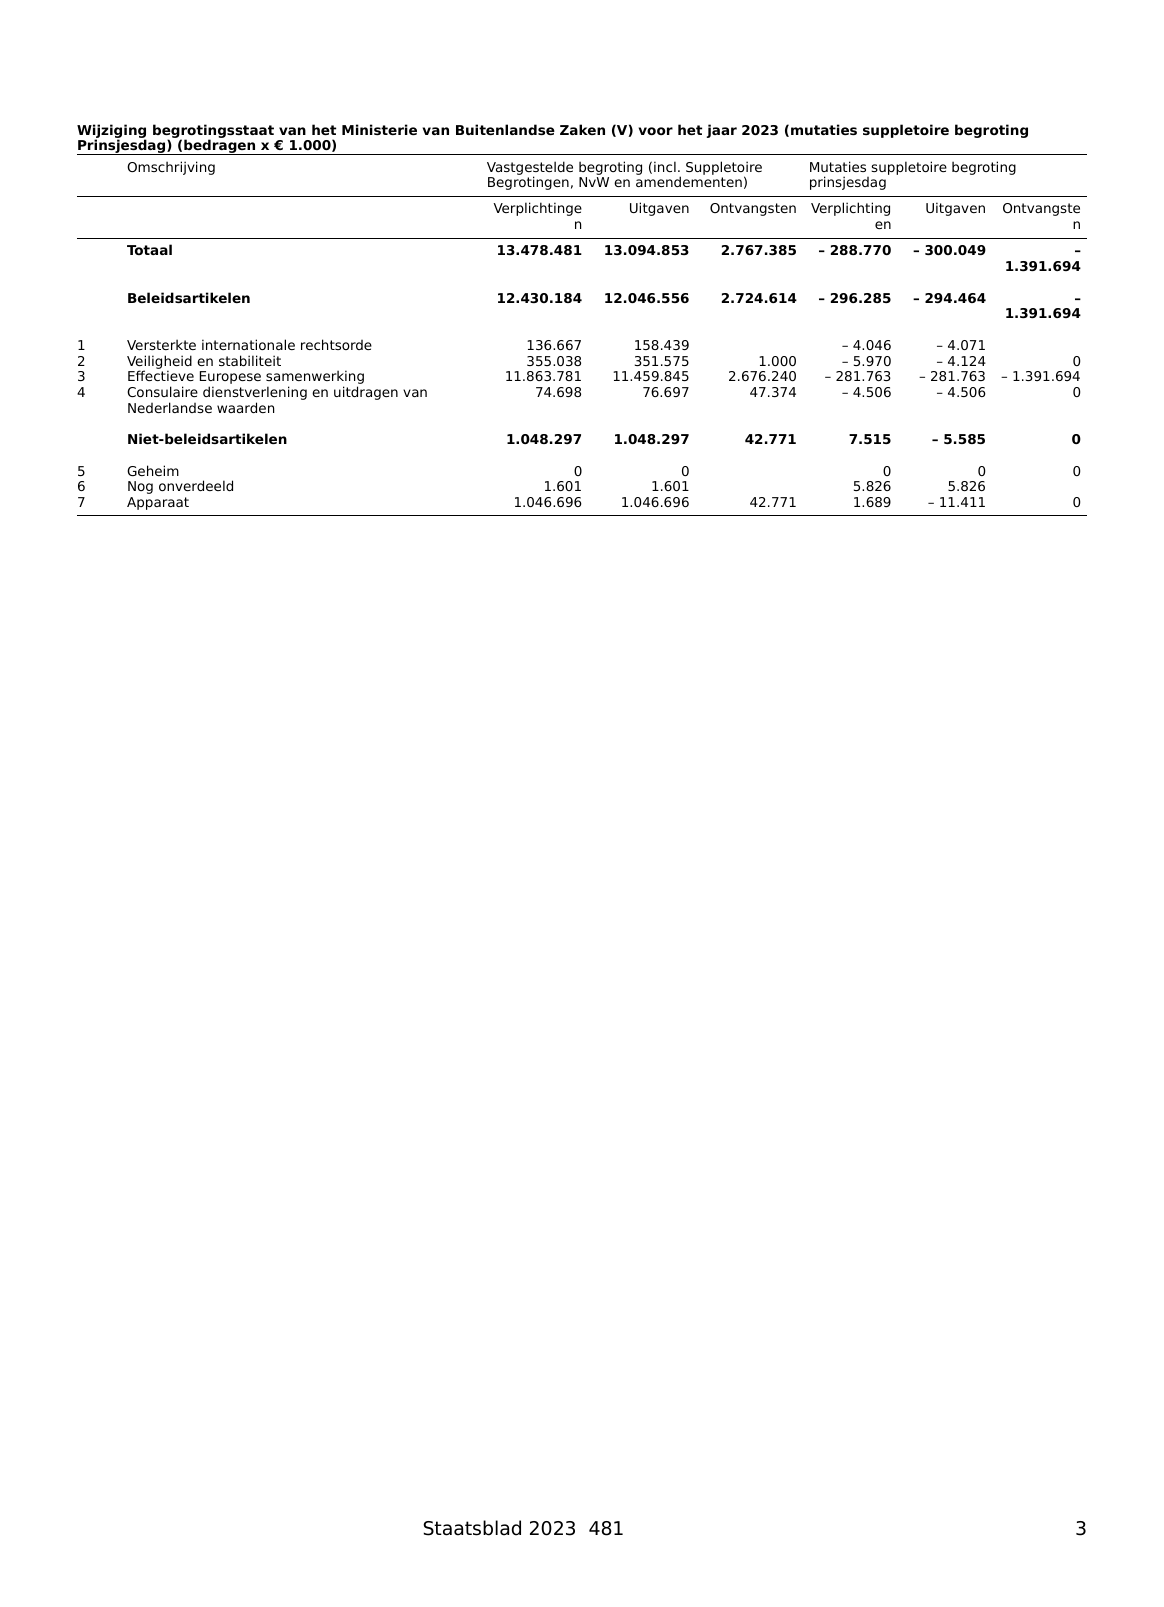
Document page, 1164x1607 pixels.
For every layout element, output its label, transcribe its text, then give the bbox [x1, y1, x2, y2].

table_cell – 288.770 [803, 239, 897, 275]
table_cell 0 [897, 464, 992, 479]
table_cell 0 [992, 353, 1087, 369]
table_cell [77, 275, 121, 290]
table_cell 0 [803, 464, 897, 479]
table_cell 74.698 [481, 385, 588, 416]
table_cell [897, 275, 992, 290]
table_cell 0 [992, 495, 1087, 515]
table_cell 1.601 [588, 479, 695, 495]
table_cell 1.048.297 [481, 432, 588, 448]
table_cell [803, 416, 897, 432]
table_cell [77, 155, 121, 196]
table_cell [77, 322, 121, 338]
table_cell – 1.391.694 [992, 290, 1087, 322]
table_cell [897, 448, 992, 463]
table_cell [803, 275, 897, 290]
table_cell – 4.071 [897, 338, 992, 353]
table_cell 0 [588, 464, 695, 479]
table_cell – 11.411 [897, 495, 992, 515]
table_cell [77, 448, 121, 463]
table_cell 0 [992, 464, 1087, 479]
table_cell 42.771 [695, 495, 803, 515]
table_cell Uitgaven [588, 197, 695, 237]
table_header Wijziging begrotingsstaat van het Ministerie van Buitenlandse Zaken (V) voor het jaar 2023 (mutaties suppletoire begroting Prinsjesdag) (bedragen x € 1.000) [77, 122, 1087, 154]
table_cell – 300.049 [897, 239, 992, 275]
table_cell 2.676.240 [695, 369, 803, 385]
table_cell Totaal [121, 239, 481, 275]
table_cell [481, 322, 588, 338]
table_cell 7 [77, 495, 121, 515]
table_cell 3 [77, 369, 121, 385]
table_cell – 4.046 [803, 338, 897, 353]
table_cell [992, 479, 1087, 495]
table_cell 1.046.696 [481, 495, 588, 515]
table_cell 76.697 [588, 385, 695, 416]
table_cell [481, 448, 588, 463]
table_cell 1 [77, 338, 121, 353]
table_cell [897, 416, 992, 432]
table_cell [695, 338, 803, 353]
table_cell – 281.763 [803, 369, 897, 385]
table_cell 47.374 [695, 385, 803, 416]
table_cell [121, 448, 481, 463]
table_cell – 5.585 [897, 432, 992, 448]
table_cell [992, 416, 1087, 432]
table_cell [695, 448, 803, 463]
table_cell 5 [77, 464, 121, 479]
table_cell [121, 275, 481, 290]
table_cell [695, 479, 803, 495]
table_cell – 4.506 [803, 385, 897, 416]
table_cell 1.601 [481, 479, 588, 495]
table_cell 7.515 [803, 432, 897, 448]
table_cell 1.689 [803, 495, 897, 515]
table_cell 4 [77, 385, 121, 416]
table_cell [588, 416, 695, 432]
table_cell – 5.970 [803, 353, 897, 369]
table_cell 42.771 [695, 432, 803, 448]
table_cell [695, 464, 803, 479]
table_cell [121, 197, 481, 237]
table_cell [695, 416, 803, 432]
table_cell – 4.124 [897, 353, 992, 369]
table_cell [695, 322, 803, 338]
table_cell 0 [481, 464, 588, 479]
table_cell [803, 448, 897, 463]
table_cell Vastgestelde begroting (incl. Suppletoire Begrotingen, NvW en amendementen) [481, 155, 803, 196]
table_cell Versterkte internationale rechtsorde [121, 338, 481, 353]
table_cell Beleidsartikelen [121, 290, 481, 322]
table_cell [803, 322, 897, 338]
table_cell 2 [77, 353, 121, 369]
table_cell – 294.464 [897, 290, 992, 322]
table_cell Verplichtingen [803, 197, 897, 237]
table_cell [121, 416, 481, 432]
table_cell [77, 432, 121, 448]
table_cell – 296.285 [803, 290, 897, 322]
table_cell Ontvangsten [695, 197, 803, 237]
table_cell [992, 338, 1087, 353]
table_cell Veiligheid en stabiliteit [121, 353, 481, 369]
table_cell Ontvangsten [992, 197, 1087, 237]
table_cell [588, 275, 695, 290]
table_cell [77, 197, 121, 237]
table_cell 158.439 [588, 338, 695, 353]
table_cell [897, 322, 992, 338]
table_cell [588, 322, 695, 338]
table_cell 5.826 [897, 479, 992, 495]
table_cell Omschrijving [121, 155, 481, 196]
table_cell – 281.763 [897, 369, 992, 385]
table_cell [481, 416, 588, 432]
table_cell 12.430.184 [481, 290, 588, 322]
table_cell Apparaat [121, 495, 481, 515]
table_cell [481, 275, 588, 290]
table_cell [695, 275, 803, 290]
table_cell Mutaties suppletoire begroting prinsjesdag [803, 155, 1087, 196]
table_cell Consulaire dienstverlening en uitdragen van Nederlandse waarden [121, 385, 481, 416]
table_cell 2.767.385 [695, 239, 803, 275]
table_cell [121, 322, 481, 338]
table_cell – 1.391.694 [992, 369, 1087, 385]
table_cell [992, 448, 1087, 463]
table_cell 13.094.853 [588, 239, 695, 275]
table_cell Geheim [121, 464, 481, 479]
table_cell Verplichtingen [481, 197, 588, 237]
table_cell 12.046.556 [588, 290, 695, 322]
table_cell 1.048.297 [588, 432, 695, 448]
table_cell [77, 290, 121, 322]
table_cell Nog onverdeeld [121, 479, 481, 495]
table_cell 1.046.696 [588, 495, 695, 515]
table_cell 351.575 [588, 353, 695, 369]
table_cell – 4.506 [897, 385, 992, 416]
table_cell [992, 275, 1087, 290]
table_cell 11.459.845 [588, 369, 695, 385]
table_cell 13.478.481 [481, 239, 588, 275]
table_cell Niet-beleidsartikelen [121, 432, 481, 448]
table_cell 1.000 [695, 353, 803, 369]
table_cell 136.667 [481, 338, 588, 353]
table_cell 2.724.614 [695, 290, 803, 322]
table_cell [992, 322, 1087, 338]
table_cell 0 [992, 432, 1087, 448]
table_cell [77, 416, 121, 432]
table_cell 5.826 [803, 479, 897, 495]
table_cell 6 [77, 479, 121, 495]
table_cell [77, 239, 121, 275]
table_cell 355.038 [481, 353, 588, 369]
table_cell 11.863.781 [481, 369, 588, 385]
table_cell [588, 448, 695, 463]
table_cell Uitgaven [897, 197, 992, 237]
table_cell – 1.391.694 [992, 239, 1087, 275]
table_cell 0 [992, 385, 1087, 416]
table_cell Effectieve Europese samenwerking [121, 369, 481, 385]
